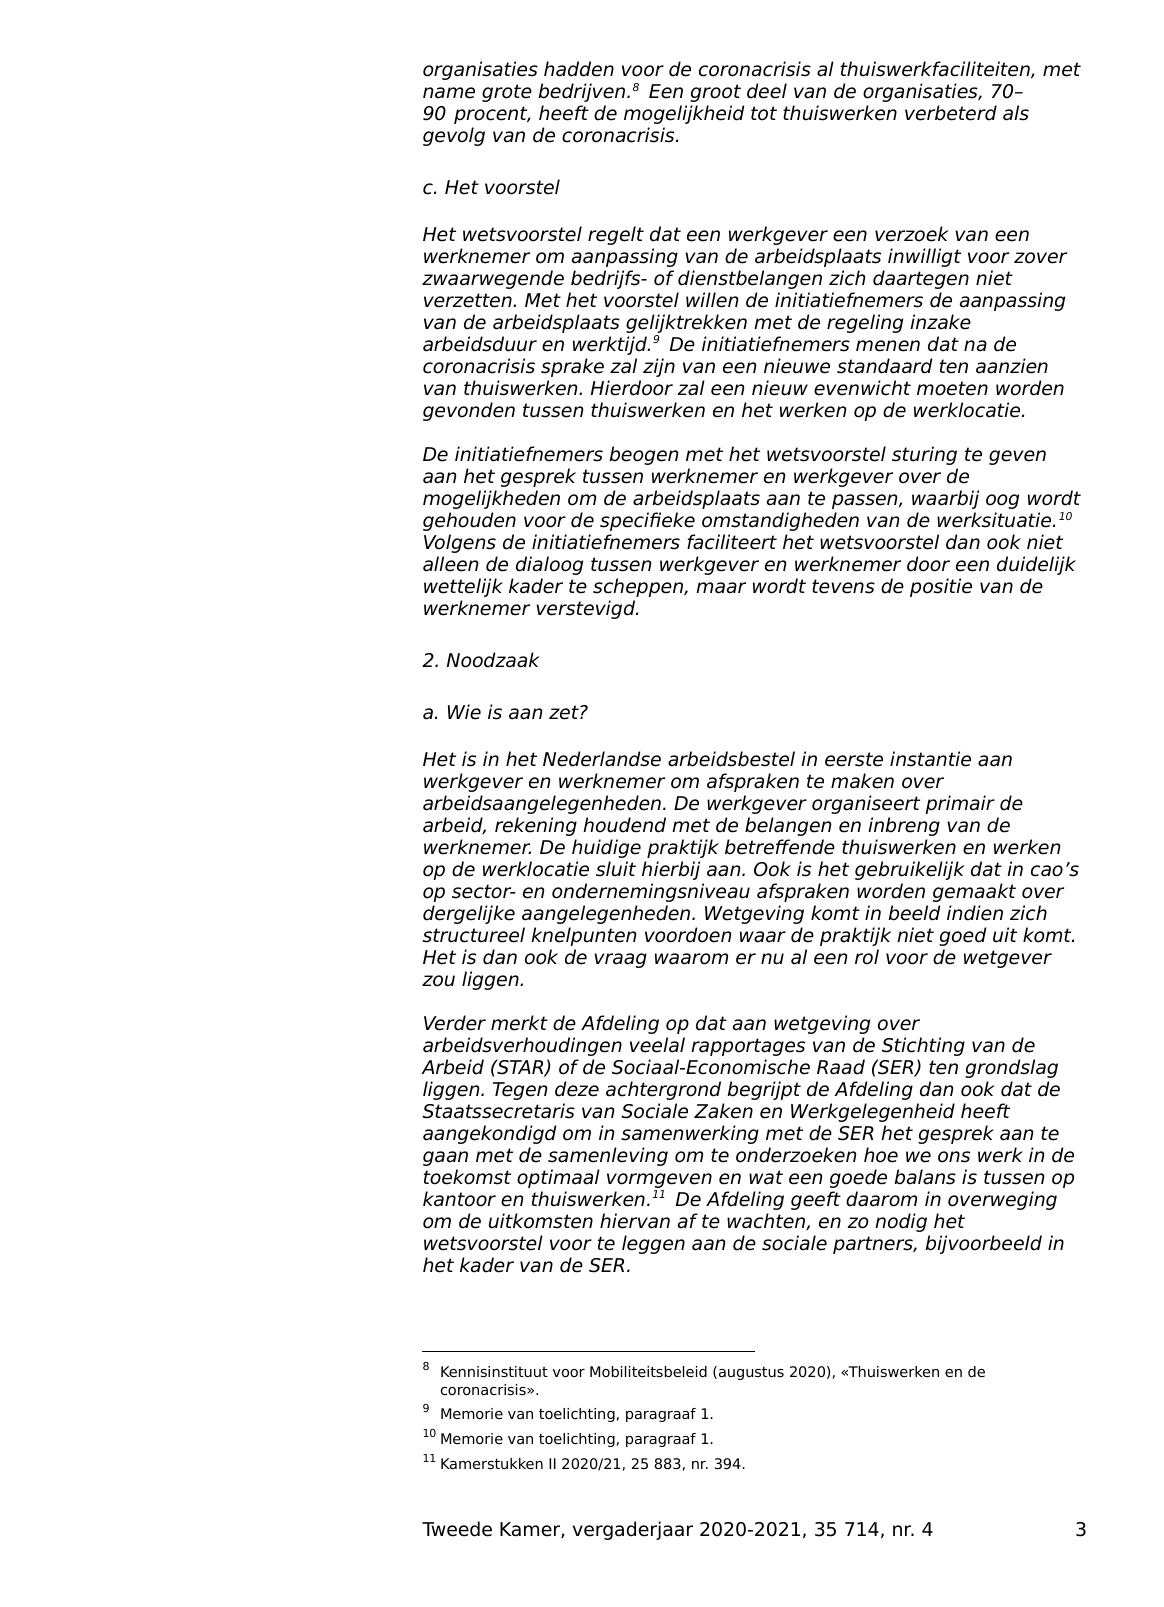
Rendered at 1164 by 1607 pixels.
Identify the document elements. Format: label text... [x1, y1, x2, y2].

subtitle 2. Noodzaak [422, 650, 1087, 672]
subtitle c. Het voorstel [422, 177, 1087, 199]
text De initiatiefnemers beogen met het wetsvoorstel sturing te geven aan het gesprek tussen werknemer en werkgever over de mogelijkheden om de arbeidsplaats aan te passen, waarbij oog wordt gehouden voor de specifieke omstandigheden van de werksituatie. Volgens de initiatiefnemers faciliteert het wetsvoorstel dan ook niet alleen de dialoog tussen werkgever en werknemer door een duidelijk wettelijk kader te scheppen, maar wordt tevens de positie van de werknemer verstevigd. [422, 444, 1087, 620]
subtitle a. Wie is aan zet? [422, 702, 1087, 724]
text Het is in het Nederlandse arbeidsbestel in eerste instantie aan werkgever en werknemer om afspraken te maken over arbeidsaangelegenheden. De werkgever organiseert primair de arbeid, rekening houdend met de belangen en inbreng van de werknemer. De huidige praktijk betreffende thuiswerken en werken op de werklocatie sluit hierbij aan. Ook is het gebruikelijk dat in cao’s op sector- en ondernemingsniveau afspraken worden gemaakt over dergelijke aangelegenheden. Wetgeving komt in beeld indien zich structureel knelpunten voordoen waar de praktijk niet goed uit komt. Het is dan ook de vraag waarom er nu al een rol voor de wetgever zou liggen. [422, 749, 1087, 991]
text Kamerstukken II 2020/21, 25 883, nr. 394. [422, 1452, 1087, 1474]
text organisaties hadden voor de coronacrisis al thuiswerkfaciliteiten, met name grote bedrijven. Een groot deel van de organisaties, 70–90 procent, heeft de mogelijkheid tot thuiswerken verbeterd als gevolg van de coronacrisis. [422, 59, 1087, 147]
text Memorie van toelichting, paragraaf 1. [422, 1427, 1087, 1449]
text Kennisinstituut voor Mobiliteitsbeleid (augustus 2020), «Thuiswerken en de coronacrisis». [422, 1360, 1087, 1399]
text Verder merkt de Afdeling op dat aan wetgeving over arbeidsverhoudingen veelal rapportages van de Stichting van de Arbeid (STAR) of de Sociaal-Economische Raad (SER) ten grondslag liggen. Tegen deze achtergrond begrijpt de Afdeling dan ook dat de Staatssecretaris van Sociale Zaken en Werkgelegenheid heeft aangekondigd om in samenwerking met de SER het gesprek aan te gaan met de samenleving om te onderzoeken hoe we ons werk in de toekomst optimaal vormgeven en wat een goede balans is tussen op kantoor en thuiswerken. De Afdeling geeft daarom in overweging om de uitkomsten hiervan af te wachten, en zo nodig het wetsvoorstel voor te leggen aan de sociale partners, bijvoorbeeld in het kader van de SER. [422, 1013, 1087, 1276]
text Memorie van toelichting, paragraaf 1. [422, 1402, 1087, 1424]
text Het wetsvoorstel regelt dat een werkgever een verzoek van een werknemer om aanpassing van de arbeidsplaats inwilligt voor zover zwaarwegende bedrijfs- of dienstbelangen zich daartegen niet verzetten. Met het voorstel willen de initiatiefnemers de aanpassing van de arbeidsplaats gelijktrekken met de regeling inzake arbeidsduur en werktijd. De initiatiefnemers menen dat na de coronacrisis sprake zal zijn van een nieuwe standaard ten aanzien van thuiswerken. Hierdoor zal een nieuw evenwicht moeten worden gevonden tussen thuiswerken en het werken op de werklocatie. [422, 224, 1087, 422]
